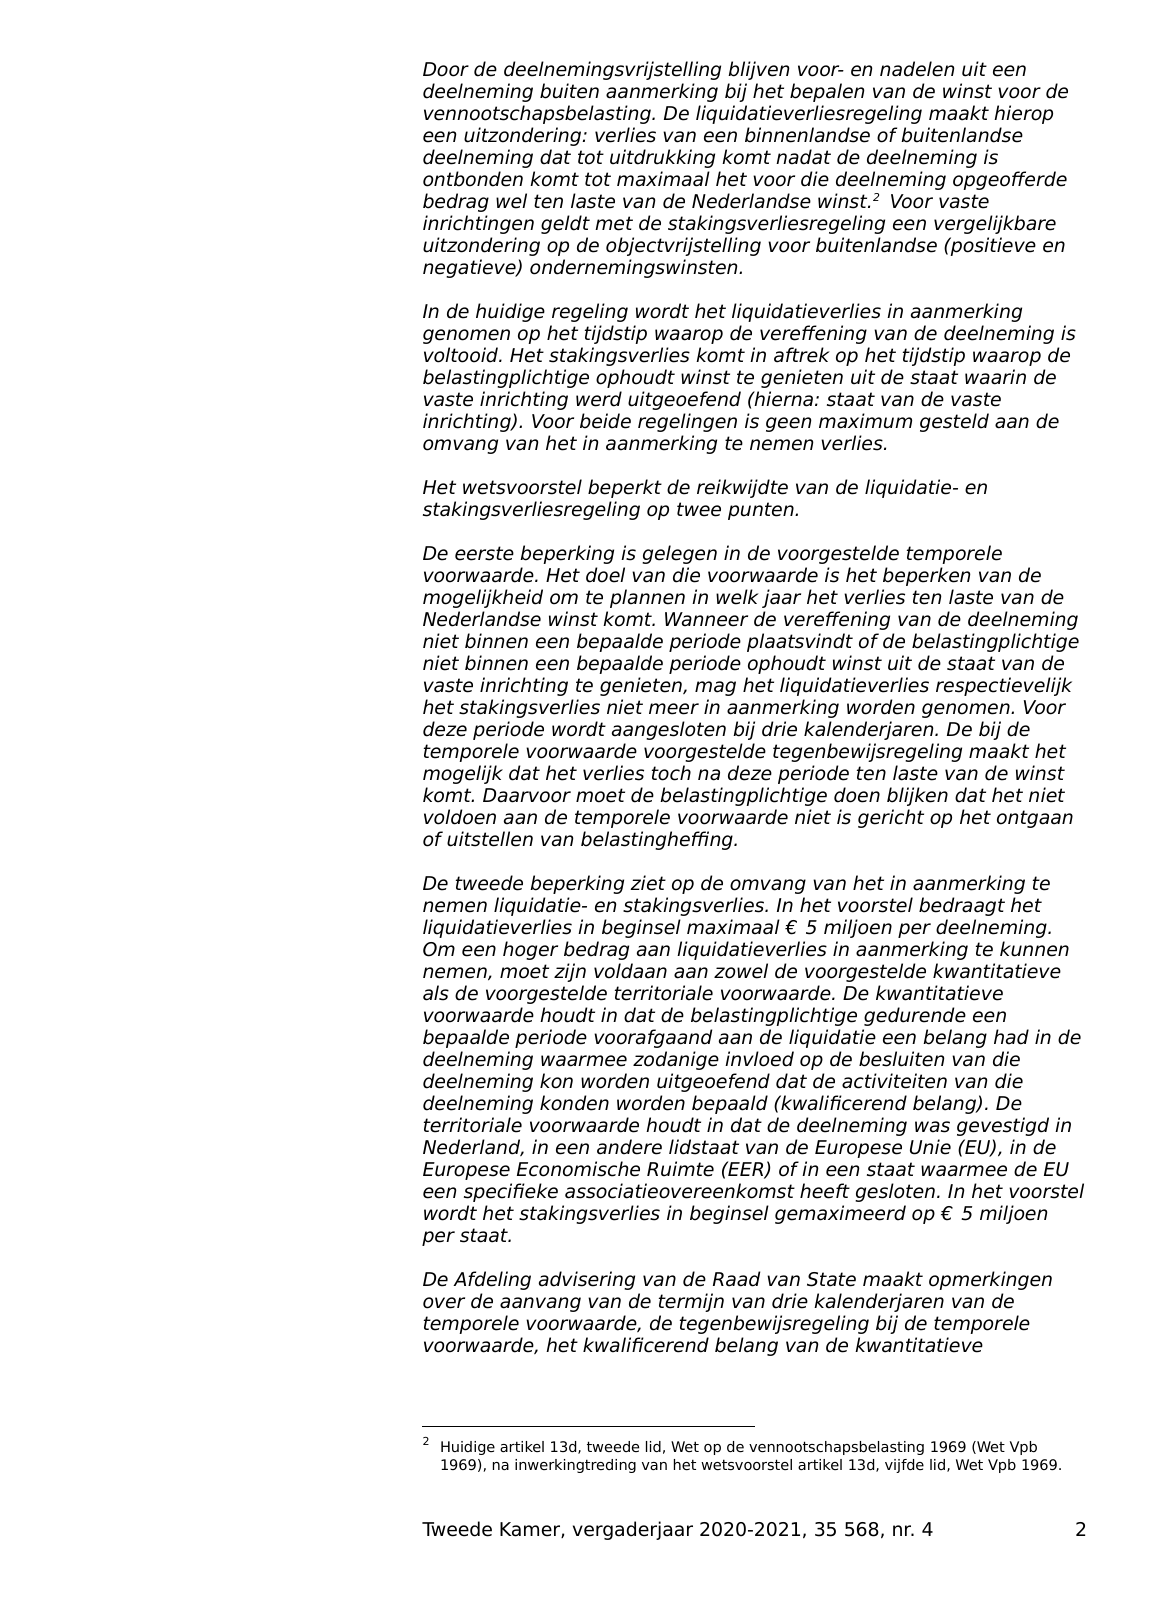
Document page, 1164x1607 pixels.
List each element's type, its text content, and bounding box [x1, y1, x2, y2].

text Het wetsvoorstel beperkt de reikwijdte van de liquidatie- en stakingsverliesregeling op twee punten. [422, 477, 1087, 521]
text Huidige artikel 13d, tweede lid, Wet op de vennootschapsbelasting 1969 (Wet Vpb 1969), na inwerkingtreding van het wetsvoorstel artikel 13d, vijfde lid, Wet Vpb 1969. [422, 1435, 1087, 1474]
text De tweede beperking ziet op de omvang van het in aanmerking te nemen liquidatie- en stakingsverlies. In het voorstel bedraagt het liquidatieverlies in beginsel maximaal € 5 miljoen per deelneming. Om een hoger bedrag aan liquidatieverlies in aanmerking te kunnen nemen, moet zijn voldaan aan zowel de voorgestelde kwantitatieve als de voorgestelde territoriale voorwaarde. De kwantitatieve voorwaarde houdt in dat de belastingplichtige gedurende een bepaalde periode voorafgaand aan de liquidatie een belang had in de deelneming waarmee zodanige invloed op de besluiten van die deelneming kon worden uitgeoefend dat de activiteiten van die deelneming konden worden bepaald (kwalificerend belang). De territoriale voorwaarde houdt in dat de deelneming was gevestigd in Nederland, in een andere lidstaat van de Europese Unie (EU), in de Europese Economische Ruimte (EER) of in een staat waarmee de EU een specifieke associatieovereenkomst heeft gesloten. In het voorstel wordt het stakingsverlies in beginsel gemaximeerd op € 5 miljoen per staat. [422, 873, 1087, 1247]
text De Afdeling advisering van de Raad van State maakt opmerkingen over de aanvang van de termijn van drie kalenderjaren van de temporele voorwaarde, de tegenbewijsregeling bij de temporele voorwaarde, het kwalificerend belang van de kwantitatieve [422, 1269, 1087, 1357]
text In de huidige regeling wordt het liquidatieverlies in aanmerking genomen op het tijdstip waarop de vereffening van de deelneming is voltooid. Het stakingsverlies komt in aftrek op het tijdstip waarop de belastingplichtige ophoudt winst te genieten uit de staat waarin de vaste inrichting werd uitgeoefend (hierna: staat van de vaste inrichting). Voor beide regelingen is geen maximum gesteld aan de omvang van het in aanmerking te nemen verlies. [422, 301, 1087, 455]
text Door de deelnemingsvrijstelling blijven voor- en nadelen uit een deelneming buiten aanmerking bij het bepalen van de winst voor de vennootschapsbelasting. De liquidatieverliesregeling maakt hierop een uitzondering: verlies van een binnenlandse of buitenlandse deelneming dat tot uitdrukking komt nadat de deelneming is ontbonden komt tot maximaal het voor die deelneming opgeofferde bedrag wel ten laste van de Nederlandse winst. Voor vaste inrichtingen geldt met de stakingsverliesregeling een vergelijkbare uitzondering op de objectvrijstelling voor buitenlandse (positieve en negatieve) ondernemingswinsten. [422, 59, 1087, 279]
text De eerste beperking is gelegen in de voorgestelde temporele voorwaarde. Het doel van die voorwaarde is het beperken van de mogelijkheid om te plannen in welk jaar het verlies ten laste van de Nederlandse winst komt. Wanneer de vereffening van de deelneming niet binnen een bepaalde periode plaatsvindt of de belastingplichtige niet binnen een bepaalde periode ophoudt winst uit de staat van de vaste inrichting te genieten, mag het liquidatieverlies respectievelijk het stakingsverlies niet meer in aanmerking worden genomen. Voor deze periode wordt aangesloten bij drie kalenderjaren. De bij de temporele voorwaarde voorgestelde tegenbewijsregeling maakt het mogelijk dat het verlies toch na deze periode ten laste van de winst komt. Daarvoor moet de belastingplichtige doen blijken dat het niet voldoen aan de temporele voorwaarde niet is gericht op het ontgaan of uitstellen van belastingheffing. [422, 543, 1087, 851]
